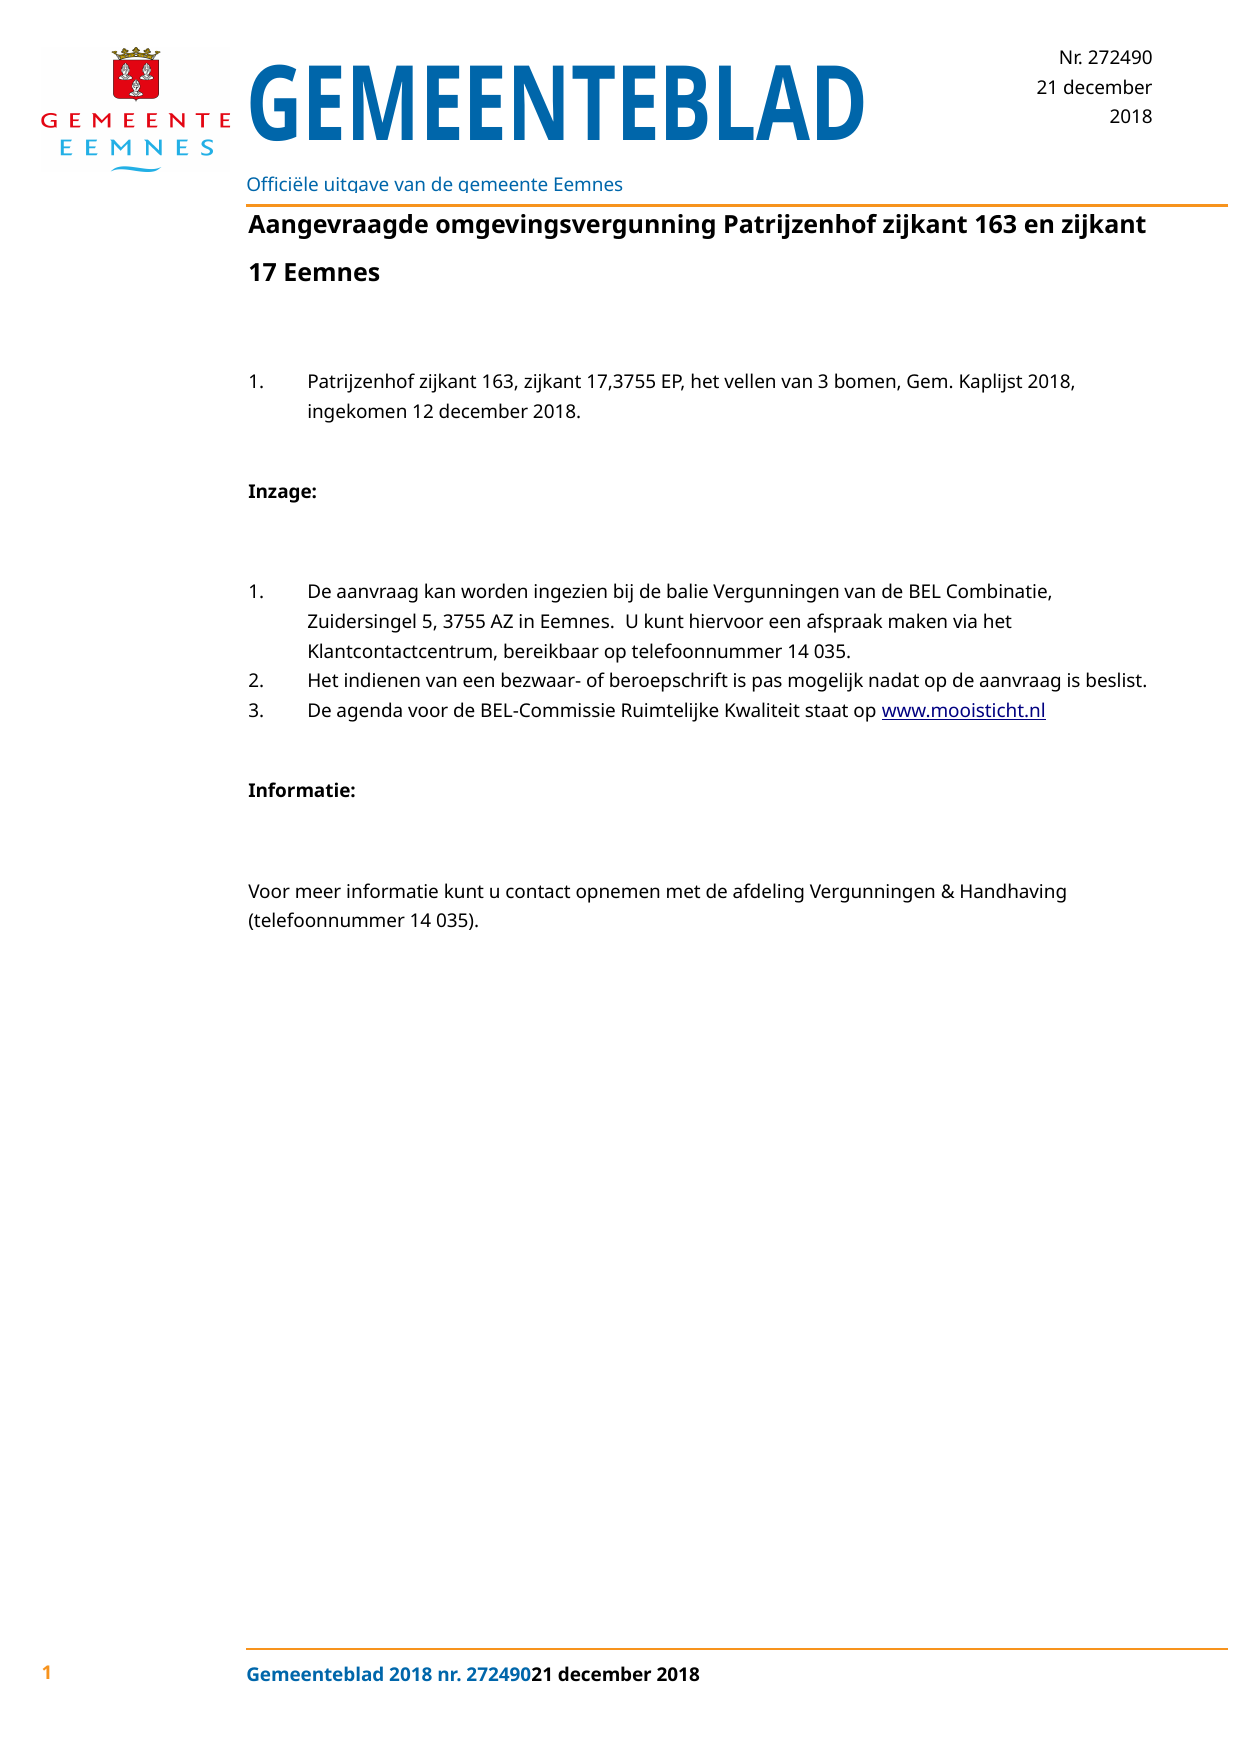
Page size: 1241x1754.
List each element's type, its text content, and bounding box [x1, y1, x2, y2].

text Inzage: [248, 478, 1152, 504]
list De agenda voor de BEL-Commissie Ruimtelijke Kwaliteit staat op www.mooisticht.nl [248, 697, 1152, 723]
text Voor meer informatie kunt u contact opnemen met de afdeling Vergunningen & Handhaving (telefoonnummer 14 035). [248, 878, 1152, 933]
list De aanvraag kan worden ingezien bij de balie Vergunningen van de BEL Combinatie, Zuidersingel 5, 3755 AZ in Eemnes. U kunt hiervoor een afspraak maken via het Klantcontactcentrum, bereikbaar op telefoonnummer 14 035. [248, 579, 1152, 664]
list Patrijzenhof zijkant 163, zijkant 17,3755 EP, het vellen van 3 bomen, Gem. Kaplijst 2018, ingekomen 12 december 2018. [248, 368, 1152, 424]
text Informatie: [248, 777, 1152, 803]
text Aangevraagde omgevingsvergunning Patrijzenhof zijkant 163 en zijkant 17 Eemnes [248, 207, 1152, 288]
list Het indienen van een bezwaar- of beroepschrift is pas mogelijk nadat op de aanvraag is beslist. [248, 667, 1152, 693]
picture [41, 47, 231, 172]
